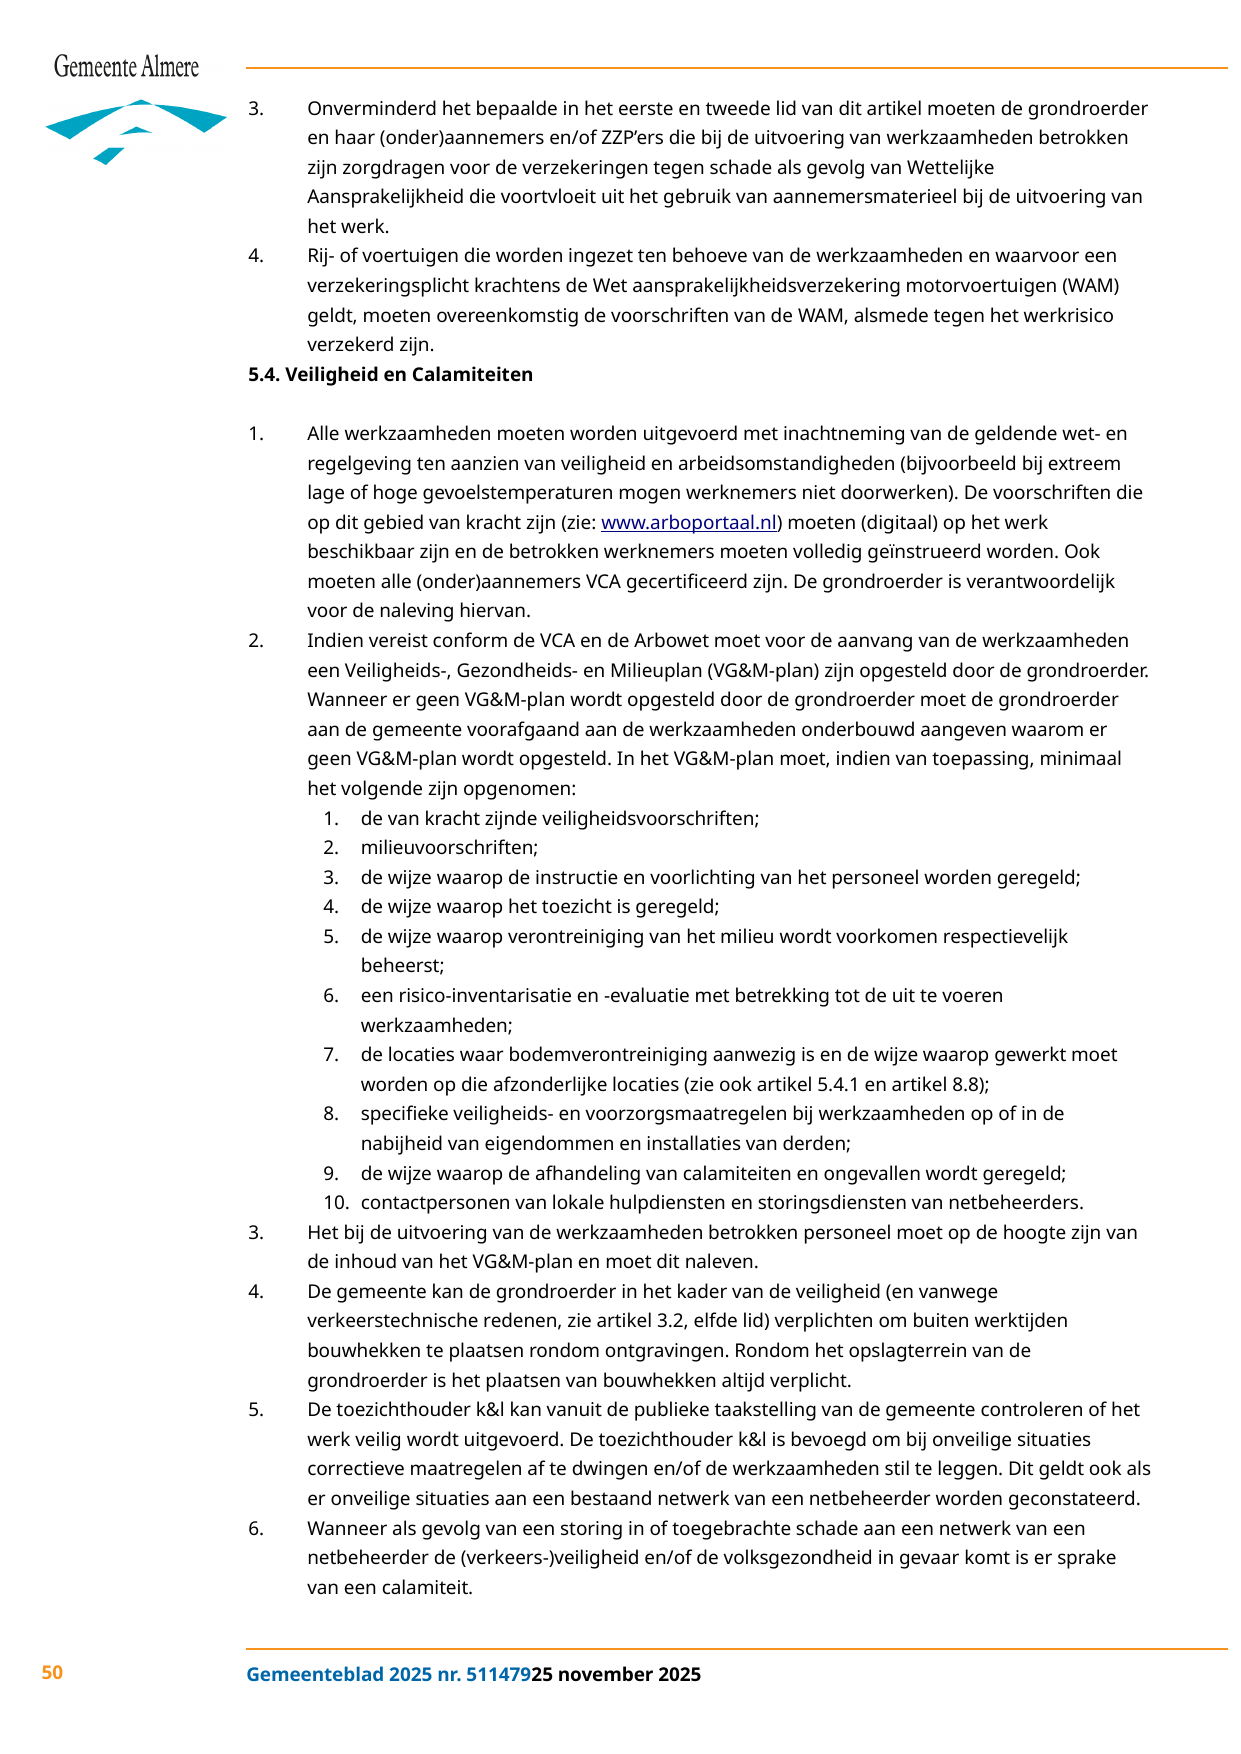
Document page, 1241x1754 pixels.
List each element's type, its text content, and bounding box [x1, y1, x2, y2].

list de wijze waarop de afhandeling van calamiteiten en ongevallen wordt geregeld; [323, 1160, 1152, 1186]
list De gemeente kan de grondroerder in het kader van de veiligheid (en vanwege verkeerstechnische redenen, zie artikel 3.2, elfde lid) verplichten om buiten werktijden bouwhekken te plaatsen rondom ontgravingen. Rondom het opslagterrein van de grondroerder is het plaatsen van bouwhekken altijd verplicht. [248, 1278, 1152, 1393]
list contactpersonen van lokale hulpdiensten en storingsdiensten van netbeheerders. [323, 1189, 1152, 1215]
list specifieke veiligheids- en voorzorgsmaatregelen bij werkzaamheden op of in de nabijheid van eigendommen en installaties van derden; [323, 1101, 1152, 1156]
list milieuvoorschriften; [323, 834, 1152, 860]
list Onverminderd het bepaalde in het eerste en tweede lid van dit artikel moeten de grondroerder en haar (onder)aannemers en/of ZZP’ers die bij de uitvoering van werkzaamheden betrokken zijn zorgdragen voor de verzekeringen tegen schade als gevolg van Wettelijke Aansprakelijkheid die voortvloeit uit het gebruik van aannemersmaterieel bij de uitvoering van het werk. [248, 95, 1152, 239]
list de wijze waarop de instructie en voorlichting van het personeel worden geregeld; [323, 864, 1152, 890]
list Indien vereist conform de VCA en de Arbowet moet voor de aanvang van de werkzaamheden een Veiligheids-, Gezondheids- en Milieuplan (VG&M-plan) zijn opgesteld door de grondroerder. Wanneer er geen VG&M-plan wordt opgesteld door de grondroerder moet de grondroerder aan de gemeente voorafgaand aan de werkzaamheden onderbouwd aangeven waarom er geen VG&M-plan wordt opgesteld. In het VG&M-plan moet, indien van toepassing, minimaal het volgende zijn opgenomen: [248, 627, 1152, 801]
picture [41, 47, 231, 172]
list de wijze waarop het toezicht is geregeld; [323, 893, 1152, 919]
list Wanneer als gevolg van een storing in of toegebrachte schade aan een netwerk van een netbeheerder de (verkeers-)veiligheid en/of de volksgezondheid in gevaar komt is er sprake van een calamiteit. [248, 1515, 1152, 1600]
text 5.4. Veiligheid en Calamiteiten [248, 361, 1152, 387]
list de van kracht zijnde veiligheidsvoorschriften; [323, 805, 1152, 831]
list de locaties waar bodemverontreiniging aanwezig is en de wijze waarop gewerkt moet worden op die afzonderlijke locaties (zie ook artikel 5.4.1 en artikel 8.8); [323, 1041, 1152, 1097]
list een risico-inventarisatie en -evaluatie met betrekking tot de uit te voeren werkzaamheden; [323, 982, 1152, 1038]
list De toezichthouder k&l kan vanuit de publieke taakstelling van de gemeente controleren of het werk veilig wordt uitgevoerd. De toezichthouder k&l is bevoegd om bij onveilige situaties correctieve maatregelen af te dwingen en/of de werkzaamheden stil te leggen. Dit geldt ook als er onveilige situaties aan een bestaand netwerk van een netbeheerder worden geconstateerd. [248, 1396, 1152, 1511]
list Het bij de uitvoering van de werkzaamheden betrokken personeel moet op de hoogte zijn van de inhoud van het VG&M-plan en moet dit naleven. [248, 1219, 1152, 1274]
list Rij- of voertuigen die worden ingezet ten behoeve van de werkzaamheden en waarvoor een verzekeringsplicht krachtens de Wet aansprakelijkheidsverzekering motorvoertuigen (WAM) geldt, moeten overeenkomstig de voorschriften van de WAM, alsmede tegen het werkrisico verzekerd zijn. [248, 243, 1152, 357]
list de wijze waarop verontreiniging van het milieu wordt voorkomen respectievelijk beheerst; [323, 923, 1152, 978]
list Alle werkzaamheden moeten worden uitgevoerd met inachtneming van de geldende wet- en regelgeving ten aanzien van veiligheid en arbeidsomstandigheden (bijvoorbeeld bij extreem lage of hoge gevoelstemperaturen mogen werknemers niet doorwerken). De voorschriften die op dit gebied van kracht zijn (zie: www.arboportaal.nl) moeten (digitaal) op het werk beschikbaar zijn en de betrokken werknemers moeten volledig geïnstrueerd worden. Ook moeten alle (onder)aannemers VCA gecertificeerd zijn. De grondroerder is verantwoordelijk voor de naleving hiervan. [248, 420, 1152, 623]
